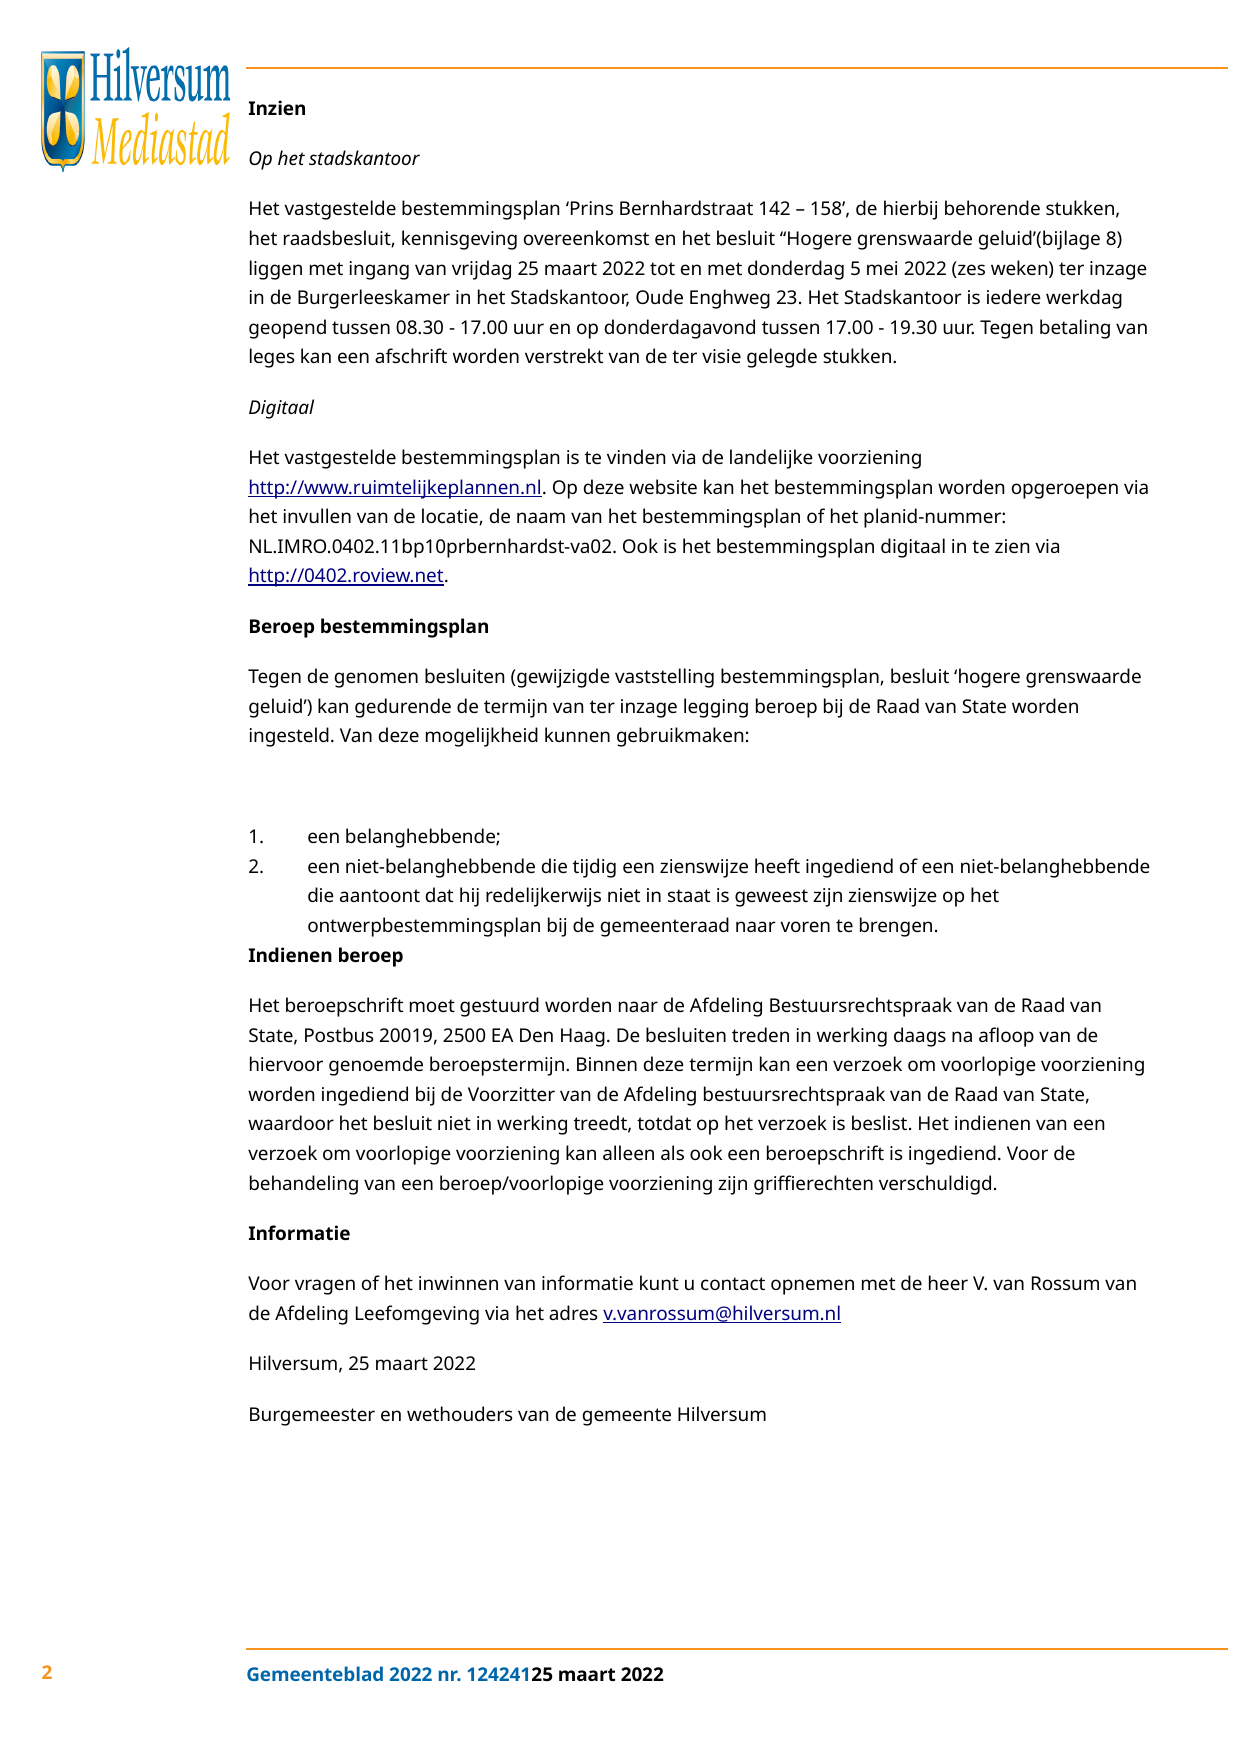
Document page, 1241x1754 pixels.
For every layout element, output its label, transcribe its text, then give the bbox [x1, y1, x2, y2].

text Informatie [248, 1220, 1152, 1246]
list een niet-belanghebbende die tijdig een zienswijze heeft ingediend of een niet-belanghebbende die aantoont dat hij redelijkerwijs niet in staat is geweest zijn zienswijze op het ontwerpbestemmingsplan bij de gemeenteraad naar voren te brengen. [248, 853, 1152, 938]
text Burgemeester en wethouders van de gemeente Hilversum [248, 1401, 1152, 1427]
text Beroep bestemmingsplan [248, 613, 1152, 639]
text Tegen de genomen besluiten (gewijzigde vaststelling bestemmingsplan, besluit ‘hogere grenswaarde geluid’) kan gedurende de termijn van ter inzage legging beroep bij de Raad van State worden ingesteld. Van deze mogelijkheid kunnen gebruikmaken: [248, 663, 1152, 748]
text Digitaal [248, 394, 1152, 420]
picture [41, 47, 231, 172]
text Voor vragen of het inwinnen van informatie kunt u contact opnemen met de heer V. van Rossum van de Afdeling Leefomgeving via het adres v.vanrossum@hilversum.nl [248, 1271, 1152, 1326]
text Inzien [248, 95, 1152, 121]
text Hilversum, 25 maart 2022 [248, 1351, 1152, 1376]
text Indienen beroep [248, 942, 1152, 968]
text Het vastgestelde bestemmingsplan ‘Prins Bernhardstraat 142 – 158’, de hierbij behorende stukken, het raadsbesluit, kennisgeving overeenkomst en het besluit ‘‘Hogere grenswaarde geluid’(bijlage 8) liggen met ingang van vrijdag 25 maart 2022 tot en met donderdag 5 mei 2022 (zes weken) ter inzage in de Burgerleeskamer in het Stadskantoor, Oude Enghweg 23. Het Stadskantoor is iedere werkdag geopend tussen 08.30 - 17.00 uur en op donderdagavond tussen 17.00 - 19.30 uur. Tegen betaling van leges kan een afschrift worden verstrekt van de ter visie gelegde stukken. [248, 196, 1152, 369]
text Op het stadskantoor [248, 145, 1152, 171]
text Het beroepschrift moet gestuurd worden naar de Afdeling Bestuursrechtspraak van de Raad van State, Postbus 20019, 2500 EA Den Haag. De besluiten treden in werking daags na afloop van de hiervoor genoemde beroepstermijn. Binnen deze termijn kan een verzoek om voorlopige voorziening worden ingediend bij de Voorzitter van de Afdeling bestuursrechtspraak van de Raad van State, waardoor het besluit niet in werking treedt, totdat op het verzoek is beslist. Het indienen van een verzoek om voorlopige voorziening kan alleen als ook een beroepschrift is ingediend. Voor de behandeling van een beroep/voorlopige voorziening zijn griffierechten verschuldigd. [248, 992, 1152, 1196]
text Het vastgestelde bestemmingsplan is te vinden via de landelijke voorziening http://www.ruimtelijkeplannen.nl. Op deze website kan het bestemmingsplan worden opgeroepen via het invullen van de locatie, de naam van het bestemmingsplan of het planid-nummer: NL.IMRO.0402.11bp10prbernhardst-va02. Ook is het bestemmingsplan digitaal in te zien via http://0402.roview.net. [248, 444, 1152, 588]
list een belanghebbende; [248, 823, 1152, 849]
